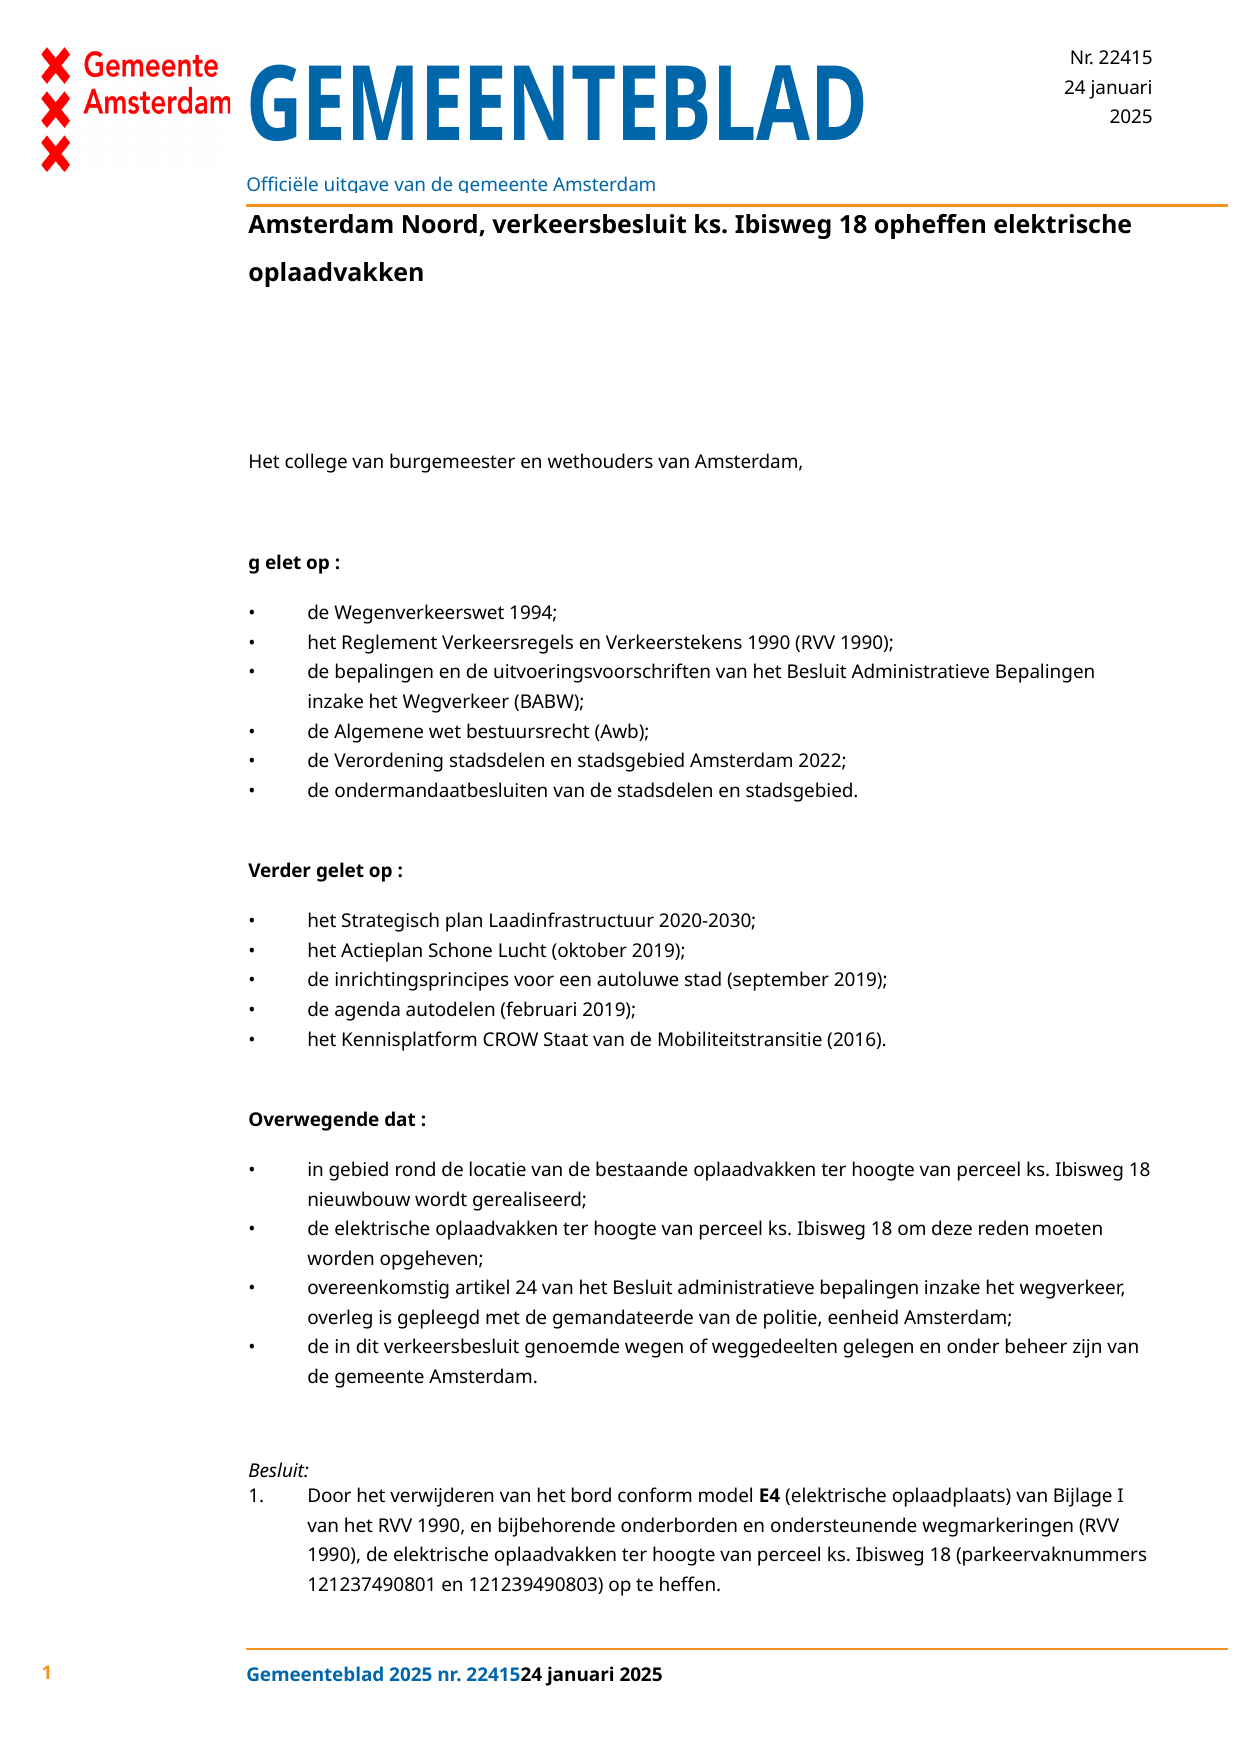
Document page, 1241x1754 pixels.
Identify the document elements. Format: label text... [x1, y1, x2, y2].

list de Algemene wet bestuursrecht (Awb); [248, 718, 1152, 743]
list het Kennisplatform CROW Staat van de Mobiliteitstransitie (2016). [248, 1026, 1152, 1051]
list de agenda autodelen (februari 2019); [248, 996, 1152, 1022]
list de in dit verkeersbesluit genoemde wegen of weggedeelten gelegen en onder beheer zijn van de gemeente Amsterdam. [248, 1334, 1152, 1389]
picture [41, 47, 231, 172]
text Besluit: [248, 1457, 1152, 1482]
list overeenkomstig artikel 24 van het Besluit administratieve bepalingen inzake het wegverkeer, overleg is gepleegd met de gemandateerde van de politie, eenheid Amsterdam; [248, 1274, 1152, 1330]
list de ondermandaatbesluiten van de stadsdelen en stadsgebied. [248, 777, 1152, 803]
text g elet op : [248, 549, 1152, 575]
list in gebied rond de locatie van de bestaande oplaadvakken ter hoogte van perceel ks. Ibisweg 18 nieuwbouw wordt gerealiseerd; [248, 1156, 1152, 1211]
text Het college van burgemeester en wethouders van Amsterdam, [248, 448, 1152, 474]
text Verder gelet op : [248, 857, 1152, 883]
list de elektrische oplaadvakken ter hoogte van perceel ks. Ibisweg 18 om deze reden moeten worden opgeheven; [248, 1215, 1152, 1271]
list de Wegenverkeerswet 1994; [248, 599, 1152, 625]
text Amsterdam Noord, verkeersbesluit ks. Ibisweg 18 opheffen elektrische oplaadvakken [248, 207, 1152, 288]
list de bepalingen en de uitvoeringsvoorschriften van het Besluit Administratieve Bepalingen inzake het Wegverkeer (BABW); [248, 659, 1152, 714]
list de inrichtingsprincipes voor een autoluwe stad (september 2019); [248, 967, 1152, 992]
list Door het verwijderen van het bord conform model E4 (elektrische oplaadplaats) van Bijlage I van het RVV 1990, en bijbehorende onderborden en ondersteunende wegmarkeringen (RVV 1990), de elektrische oplaadvakken ter hoogte van perceel ks. Ibisweg 18 (parkeervaknummers 121237490801 en 121239490803) op te heffen. [248, 1482, 1152, 1597]
list de Verordening stadsdelen en stadsgebied Amsterdam 2022; [248, 747, 1152, 773]
text Overwegende dat : [248, 1106, 1152, 1131]
list het Reglement Verkeersregels en Verkeerstekens 1990 (RVV 1990); [248, 629, 1152, 655]
list het Strategisch plan Laadinfrastructuur 2020-2030; [248, 907, 1152, 933]
list het Actieplan Schone Lucht (oktober 2019); [248, 937, 1152, 963]
